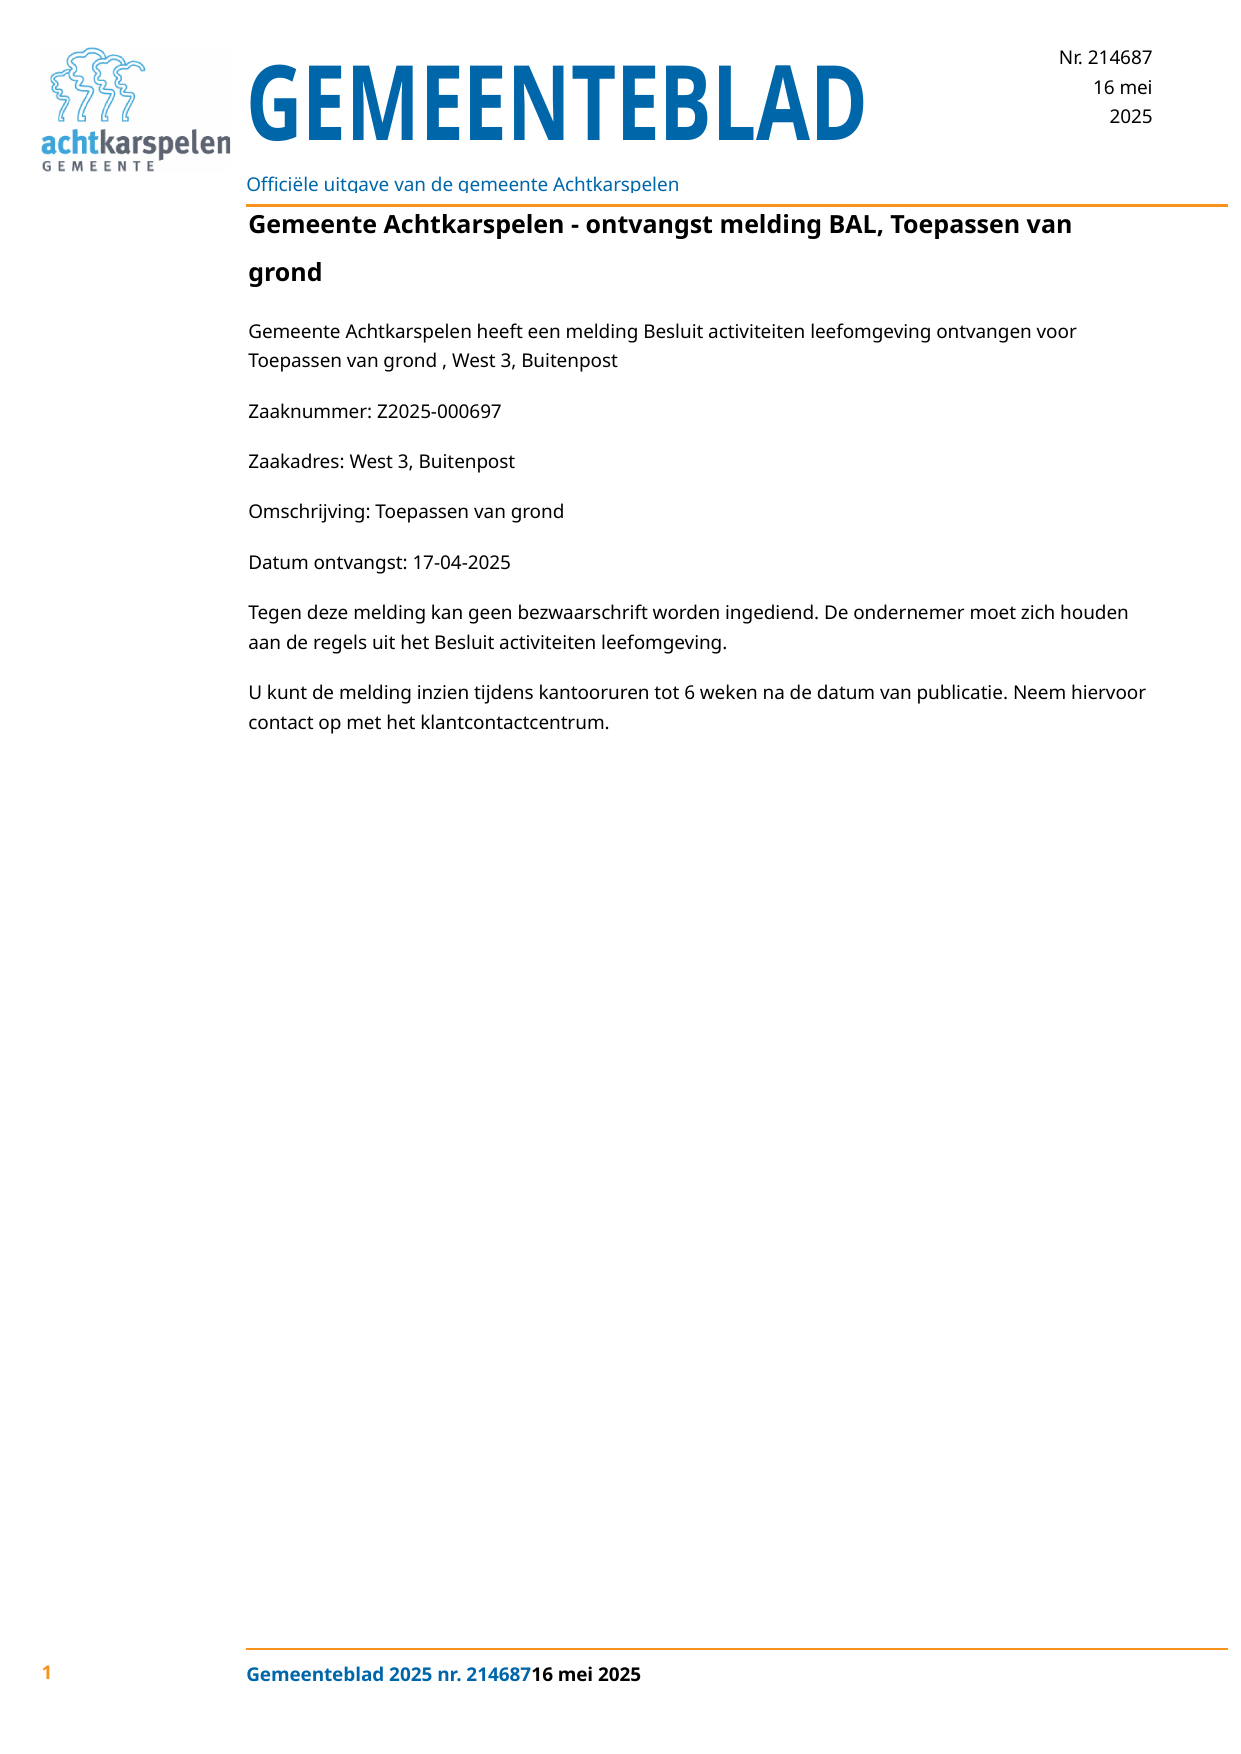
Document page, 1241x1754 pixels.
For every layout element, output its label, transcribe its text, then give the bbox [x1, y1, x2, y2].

text Gemeente Achtkarspelen heeft een melding Besluit activiteiten leefomgeving ontvangen voor Toepassen van grond , West 3, Buitenpost [248, 318, 1152, 373]
text Zaaknummer: Z2025-000697 [248, 398, 1152, 424]
text Omschrijving: Toepassen van grond [248, 499, 1152, 524]
text U kunt de melding inzien tijdens kantooruren tot 6 weken na de datum van publicatie. Neem hiervoor contact op met het klantcontactcentrum. [248, 679, 1152, 735]
text Datum ontvangst: 17-04-2025 [248, 549, 1152, 575]
text Zaakadres: West 3, Buitenpost [248, 448, 1152, 474]
picture [41, 47, 231, 172]
text Tegen deze melding kan geen bezwaarschrift worden ingediend. De ondernemer moet zich houden aan de regels uit het Besluit activiteiten leefomgeving. [248, 599, 1152, 655]
text Gemeente Achtkarspelen - ontvangst melding BAL, Toepassen van grond [248, 207, 1152, 288]
